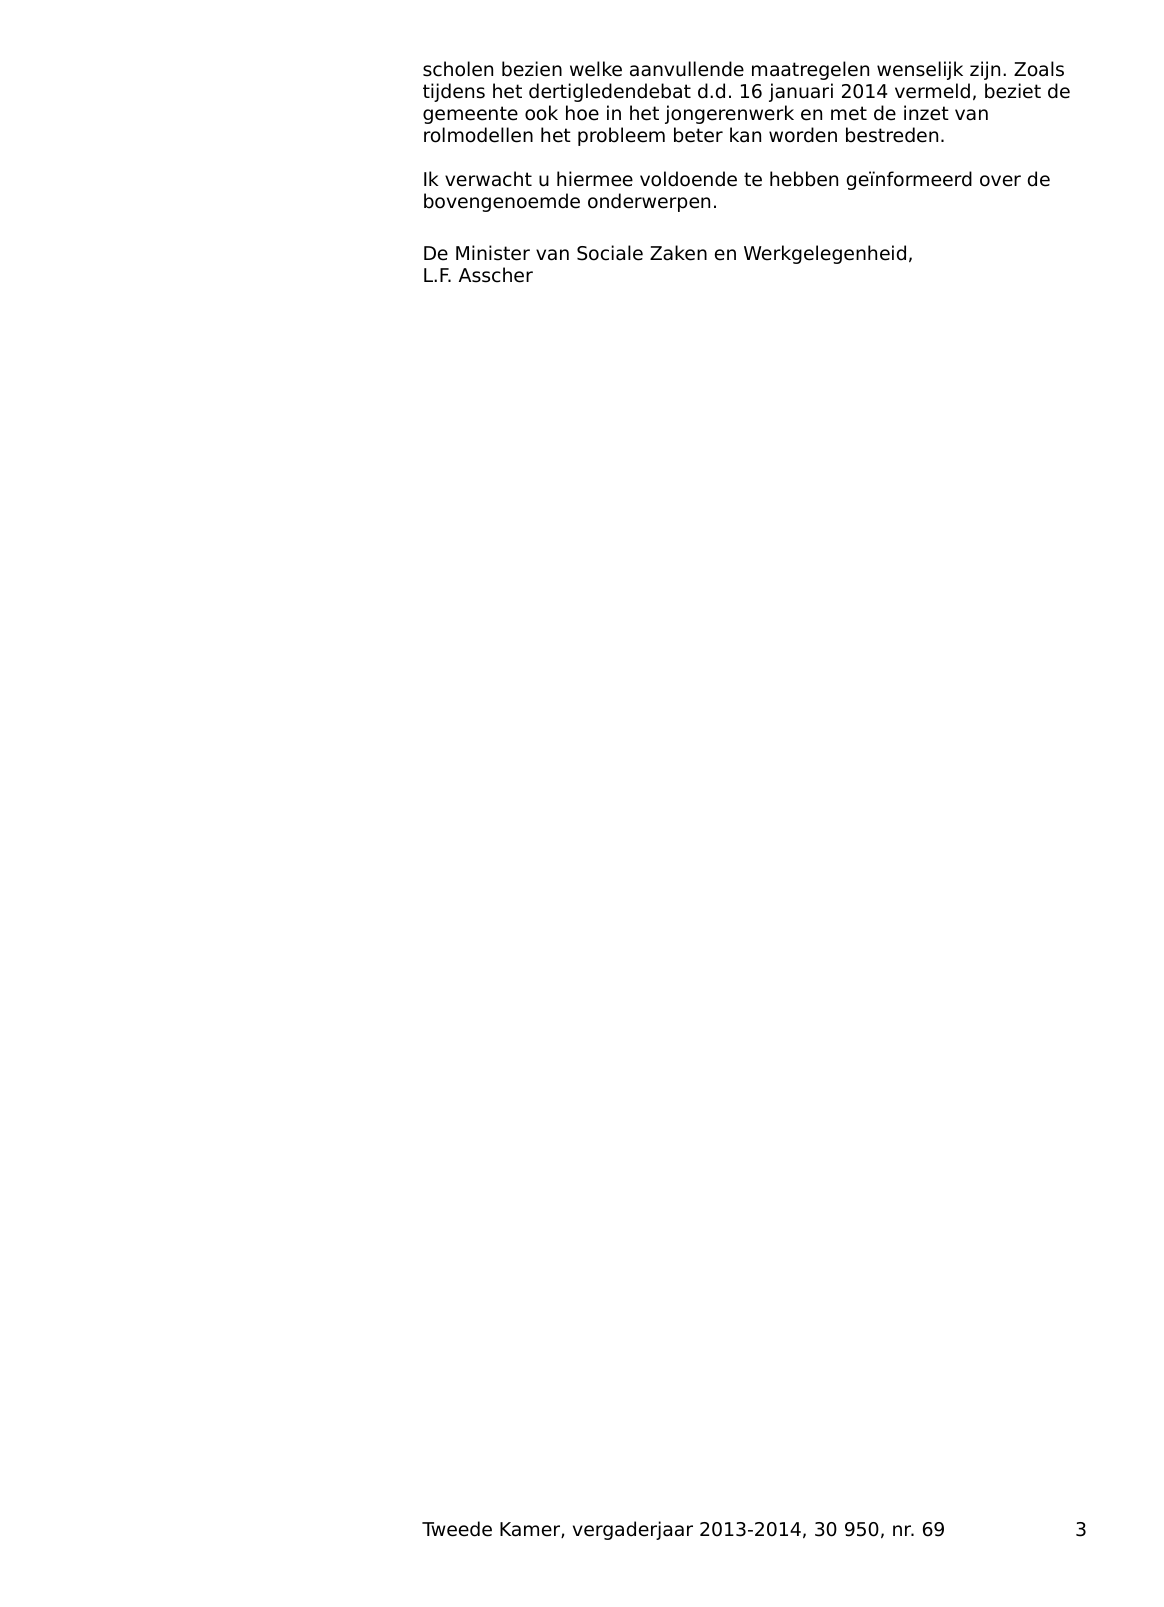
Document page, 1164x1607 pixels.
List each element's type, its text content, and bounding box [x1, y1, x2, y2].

text Ik verwacht u hiermee voldoende te hebben geïnformeerd over de bovengenoemde onderwerpen. [422, 169, 1087, 213]
text De Minister van Sociale Zaken en Werkgelegenheid, L.F. Asscher [422, 243, 1087, 287]
text scholen bezien welke aanvullende maatregelen wenselijk zijn. Zoals tijdens het dertigledendebat d.d. 16 januari 2014 vermeld, beziet de gemeente ook hoe in het jongerenwerk en met de inzet van rolmodellen het probleem beter kan worden bestreden. [422, 59, 1087, 147]
